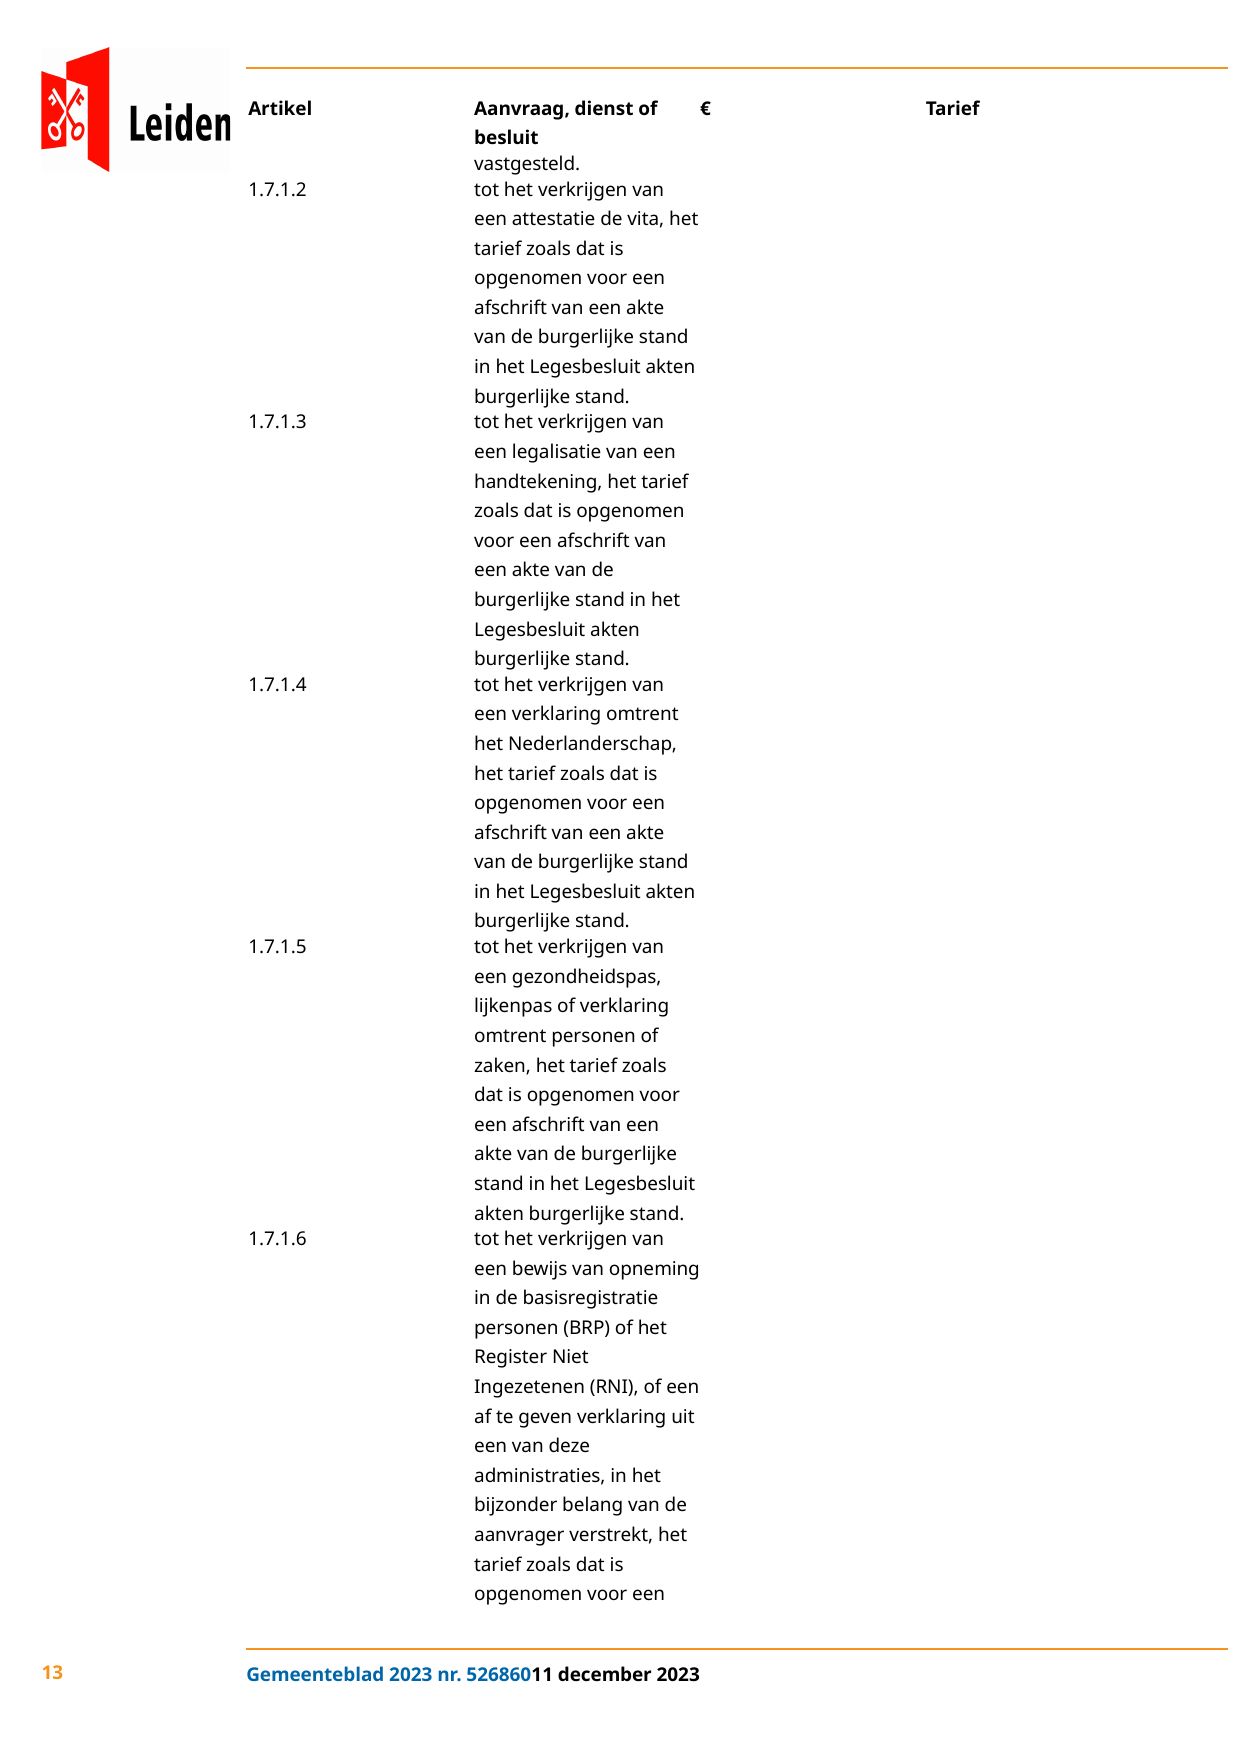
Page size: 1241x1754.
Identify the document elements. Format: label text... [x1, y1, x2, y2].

table_cell [926, 934, 1152, 1225]
table_cell 1.7.1.2 [248, 176, 474, 409]
table_header Artikel [248, 95, 474, 150]
table_cell [700, 150, 926, 176]
table_cell [926, 1225, 1152, 1606]
table_cell tot het verkrijgen van een verklaring omtrent het Nederlanderschap, het tarief zoals dat is opgenomen voor een afschrift van een akte van de burgerlijke stand in het Legesbesluit akten burgerlijke stand. [474, 671, 700, 933]
table_cell 1.7.1.6 [248, 1225, 474, 1606]
table_cell vastgesteld. [474, 150, 700, 176]
table_cell tot het verkrijgen van een bewijs van opneming in de basisregistratie personen (BRP) of het Register Niet Ingezetenen (RNI), of een af te geven verklaring uit een van deze administraties, in het bijzonder belang van de aanvrager verstrekt, het tarief zoals dat is opgenomen voor een [474, 1225, 700, 1606]
table_cell 1.7.1.4 [248, 671, 474, 933]
table_cell [926, 176, 1152, 409]
table_cell tot het verkrijgen van een legalisatie van een handtekening, het tarief zoals dat is opgenomen voor een afschrift van een akte van de burgerlijke stand in het Legesbesluit akten burgerlijke stand. [474, 409, 700, 671]
table_cell [700, 176, 926, 409]
table_cell 1.7.1.3 [248, 409, 474, 671]
picture [41, 47, 231, 172]
table_cell [700, 671, 926, 933]
table_header Aanvraag, dienst of besluit [474, 95, 700, 150]
table_header € [700, 95, 926, 150]
table_cell tot het verkrijgen van een attestatie de vita, het tarief zoals dat is opgenomen voor een afschrift van een akte van de burgerlijke stand in het Legesbesluit akten burgerlijke stand. [474, 176, 700, 409]
table_cell [248, 150, 474, 176]
table_cell [926, 150, 1152, 176]
table_cell 1.7.1.5 [248, 934, 474, 1225]
table_cell [700, 409, 926, 671]
table_cell [700, 934, 926, 1225]
table_header Tarief [926, 95, 1152, 150]
table_cell [926, 409, 1152, 671]
table_cell tot het verkrijgen van een gezondheidspas, lijkenpas of verklaring omtrent personen of zaken, het tarief zoals dat is opgenomen voor een afschrift van een akte van de burgerlijke stand in het Legesbesluit akten burgerlijke stand. [474, 934, 700, 1225]
table_cell [926, 671, 1152, 933]
table_cell [700, 1225, 926, 1606]
